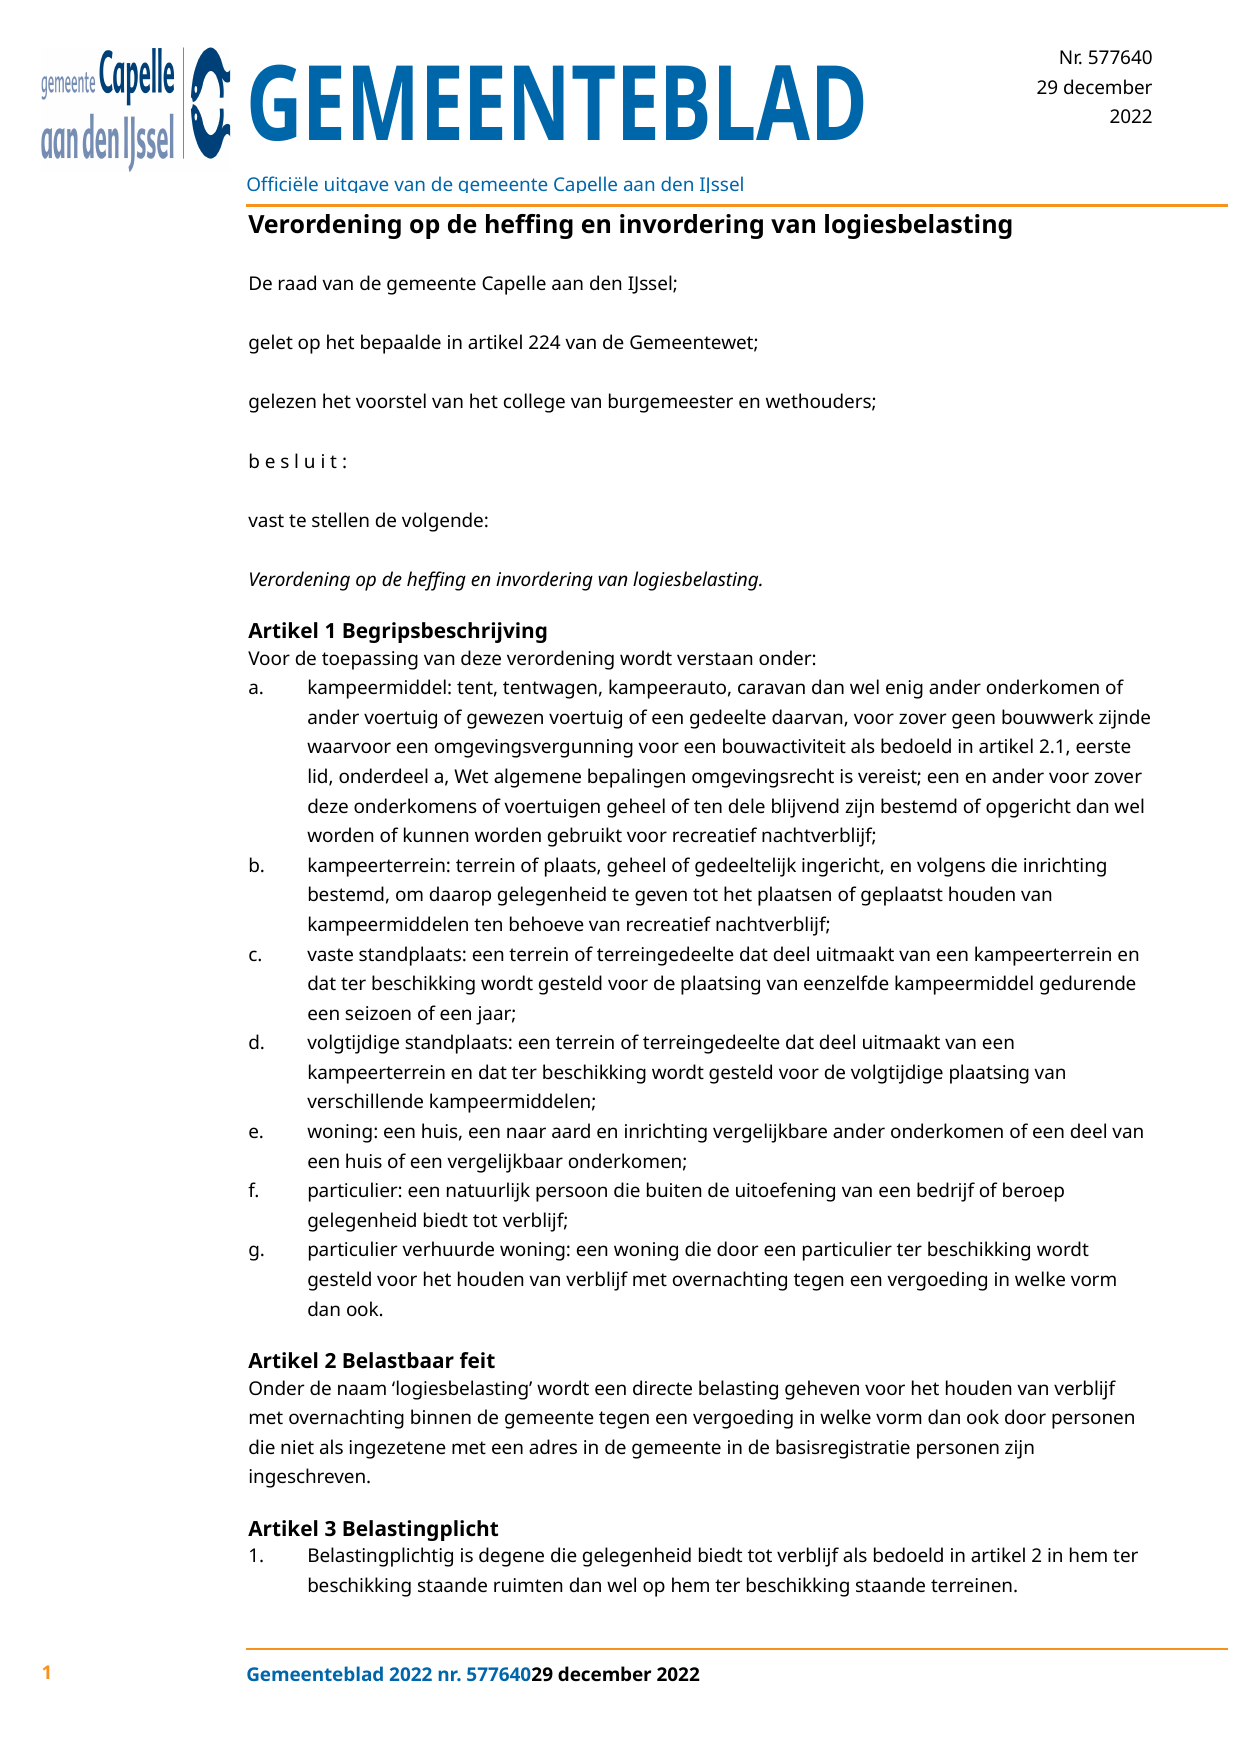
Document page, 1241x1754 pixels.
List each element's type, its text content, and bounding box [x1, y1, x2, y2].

text Voor de toepassing van deze verordening wordt verstaan onder: [248, 645, 1152, 671]
text Onder de naam ‘logiesbelasting’ wordt een directe belasting geheven voor het houden van verblijf met overnachting binnen de gemeente tegen een vergoeding in welke vorm dan ook door personen die niet als ingezetene met een adres in de gemeente in de basisregistratie personen zijn ingeschreven. [248, 1375, 1152, 1489]
list kampeerterrein: terrein of plaats, geheel of gedeeltelijk ingericht, en volgens die inrichting bestemd, om daarop gelegenheid te geven tot het plaatsen of geplaatst houden van kampeermiddelen ten behoeve van recreatief nachtverblijf; [248, 852, 1152, 937]
list Belastingplichtig is degene die gelegenheid biedt tot verblijf als bedoeld in artikel 2 in hem ter beschikking staande ruimten dan wel op hem ter beschikking staande terreinen. [248, 1542, 1152, 1598]
text b e s l u i t : [248, 448, 1152, 473]
text Artikel 3 Belastingplicht [248, 1514, 1152, 1542]
list woning: een huis, een naar aard en inrichting vergelijkbare ander onderkomen of een deel van een huis of een vergelijkbaar onderkomen; [248, 1118, 1152, 1174]
text Artikel 1 Begripsbeschrijving [248, 617, 1152, 645]
list particulier verhuurde woning: een woning die door een particulier ter beschikking wordt gesteld voor het houden van verblijf met overnachting tegen een vergoeding in welke vorm dan ook. [248, 1237, 1152, 1322]
text Verordening op de heffing en invordering van logiesbelasting [248, 207, 1152, 241]
text gelezen het voorstel van het college van burgemeester en wethouders; [248, 389, 1152, 414]
picture [41, 47, 231, 172]
list vaste standplaats: een terrein of terreingedeelte dat deel uitmaakt van een kampeerterrein en dat ter beschikking wordt gesteld voor de plaatsing van eenzelfde kampeermiddel gedurende een seizoen of een jaar; [248, 941, 1152, 1026]
list particulier: een natuurlijk persoon die buiten de uitoefening van een bedrijf of beroep gelegenheid biedt tot verblijf; [248, 1177, 1152, 1233]
list kampeermiddel: tent, tentwagen, kampeerauto, caravan dan wel enig ander onderkomen of ander voertuig of gewezen voertuig of een gedeelte daarvan, voor zover geen bouwwerk zijnde waarvoor een omgevingsvergunning voor een bouwactiviteit als bedoeld in artikel 2.1, eerste lid, onderdeel a, Wet algemene bepalingen omgevingsrecht is vereist; een en ander voor zover deze onderkomens of voertuigen geheel of ten dele blijvend zijn bestemd of opgericht dan wel worden of kunnen worden gebruikt voor recreatief nachtverblijf; [248, 674, 1152, 848]
text vast te stellen de volgende: [248, 507, 1152, 533]
text Artikel 2 Belastbaar feit [248, 1346, 1152, 1375]
text Verordening op de heffing en invordering van logiesbelasting. [248, 566, 1152, 592]
text gelet op het bepaalde in artikel 224 van de Gemeentewet; [248, 329, 1152, 355]
text De raad van de gemeente Capelle aan den IJssel; [248, 270, 1152, 296]
list volgtijdige standplaats: een terrein of terreingedeelte dat deel uitmaakt van een kampeerterrein en dat ter beschikking wordt gesteld voor de volgtijdige plaatsing van verschillende kampeermiddelen; [248, 1029, 1152, 1114]
